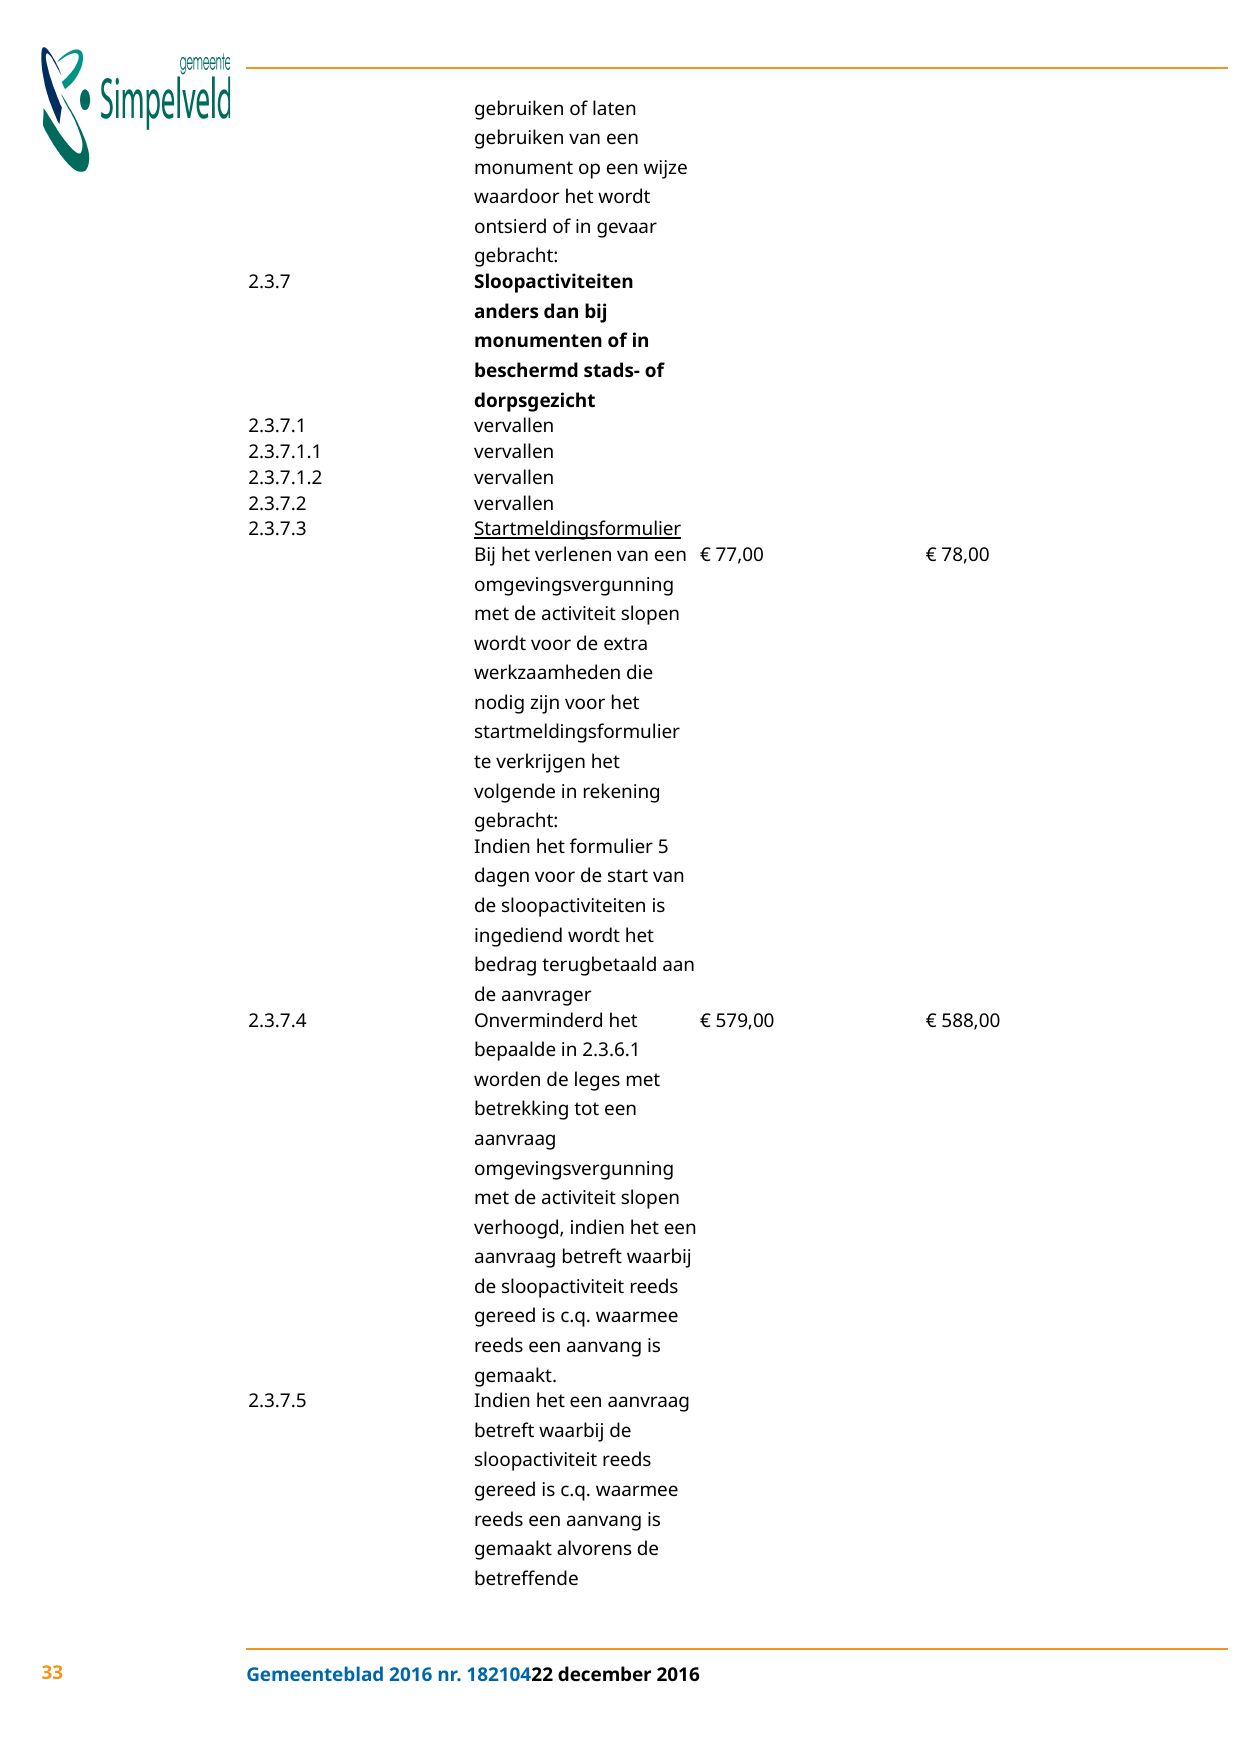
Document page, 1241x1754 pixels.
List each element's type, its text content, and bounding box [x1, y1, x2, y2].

table_cell [926, 490, 1152, 515]
table_cell [700, 438, 926, 464]
table_cell € 588,00 [926, 1007, 1152, 1387]
table_cell [700, 515, 926, 541]
table_cell Startmeldingsformulier [474, 515, 700, 541]
table_cell [700, 464, 926, 490]
table_cell € 579,00 [700, 1007, 926, 1387]
table_cell [926, 95, 1152, 268]
table_cell [700, 413, 926, 438]
table_cell € 78,00 [926, 541, 1152, 833]
table_cell 2.3.7.1.1 [248, 438, 474, 464]
table_cell [700, 833, 926, 1007]
table_cell Bij het verlenen van een omgevingsvergunning met de activiteit slopen wordt voor de extra werkzaamheden die nodig zijn voor het startmeldingsformulier te verkrijgen het volgende in rekening gebracht: [474, 541, 700, 833]
table_cell vervallen [474, 490, 700, 515]
table_cell € 77,00 [700, 541, 926, 833]
table_cell vervallen [474, 413, 700, 438]
table_cell [926, 413, 1152, 438]
table_cell [248, 833, 474, 1007]
table_cell [700, 269, 926, 412]
table_cell Indien het een aanvraag betreft waarbij de sloopactiviteit reeds gereed is c.q. waarmee reeds een aanvang is gemaakt alvorens de betreffende [474, 1388, 700, 1591]
table_cell [926, 1388, 1152, 1591]
table_cell [926, 438, 1152, 464]
table_cell [926, 515, 1152, 541]
table_cell [700, 95, 926, 268]
table_cell 2.3.7.1.2 [248, 464, 474, 490]
table_cell Sloopactiviteiten anders dan bij monumenten of in beschermd stads- of dorpsgezicht [474, 269, 700, 412]
table_cell vervallen [474, 438, 700, 464]
table_cell 2.3.7.5 [248, 1388, 474, 1591]
table_cell Onverminderd het bepaalde in 2.3.6.1 worden de leges met betrekking tot een aanvraag omgevingsvergunning met de activiteit slopen verhoogd, indien het een aanvraag betreft waarbij de sloopactiviteit reeds gereed is c.q. waarmee reeds een aanvang is gemaakt. [474, 1007, 700, 1387]
table_cell [248, 541, 474, 833]
table_cell Indien het formulier 5 dagen voor de start van de sloopactiviteiten is ingediend wordt het bedrag terugbetaald aan de aanvrager [474, 833, 700, 1007]
table_cell [926, 833, 1152, 1007]
picture [41, 47, 231, 172]
table_cell 2.3.7.2 [248, 490, 474, 515]
table_cell 2.3.7 [248, 269, 474, 412]
table_cell [700, 1388, 926, 1591]
table_cell 2.3.7.1 [248, 413, 474, 438]
table_cell 2.3.7.4 [248, 1007, 474, 1387]
table_cell gebruiken of laten gebruiken van een monument op een wijze waardoor het wordt ontsierd of in gevaar gebracht: [474, 95, 700, 268]
table_cell 2.3.7.3 [248, 515, 474, 541]
table_cell [926, 269, 1152, 412]
table_cell [248, 95, 474, 268]
table_cell vervallen [474, 464, 700, 490]
table_cell [700, 490, 926, 515]
table_cell [926, 464, 1152, 490]
